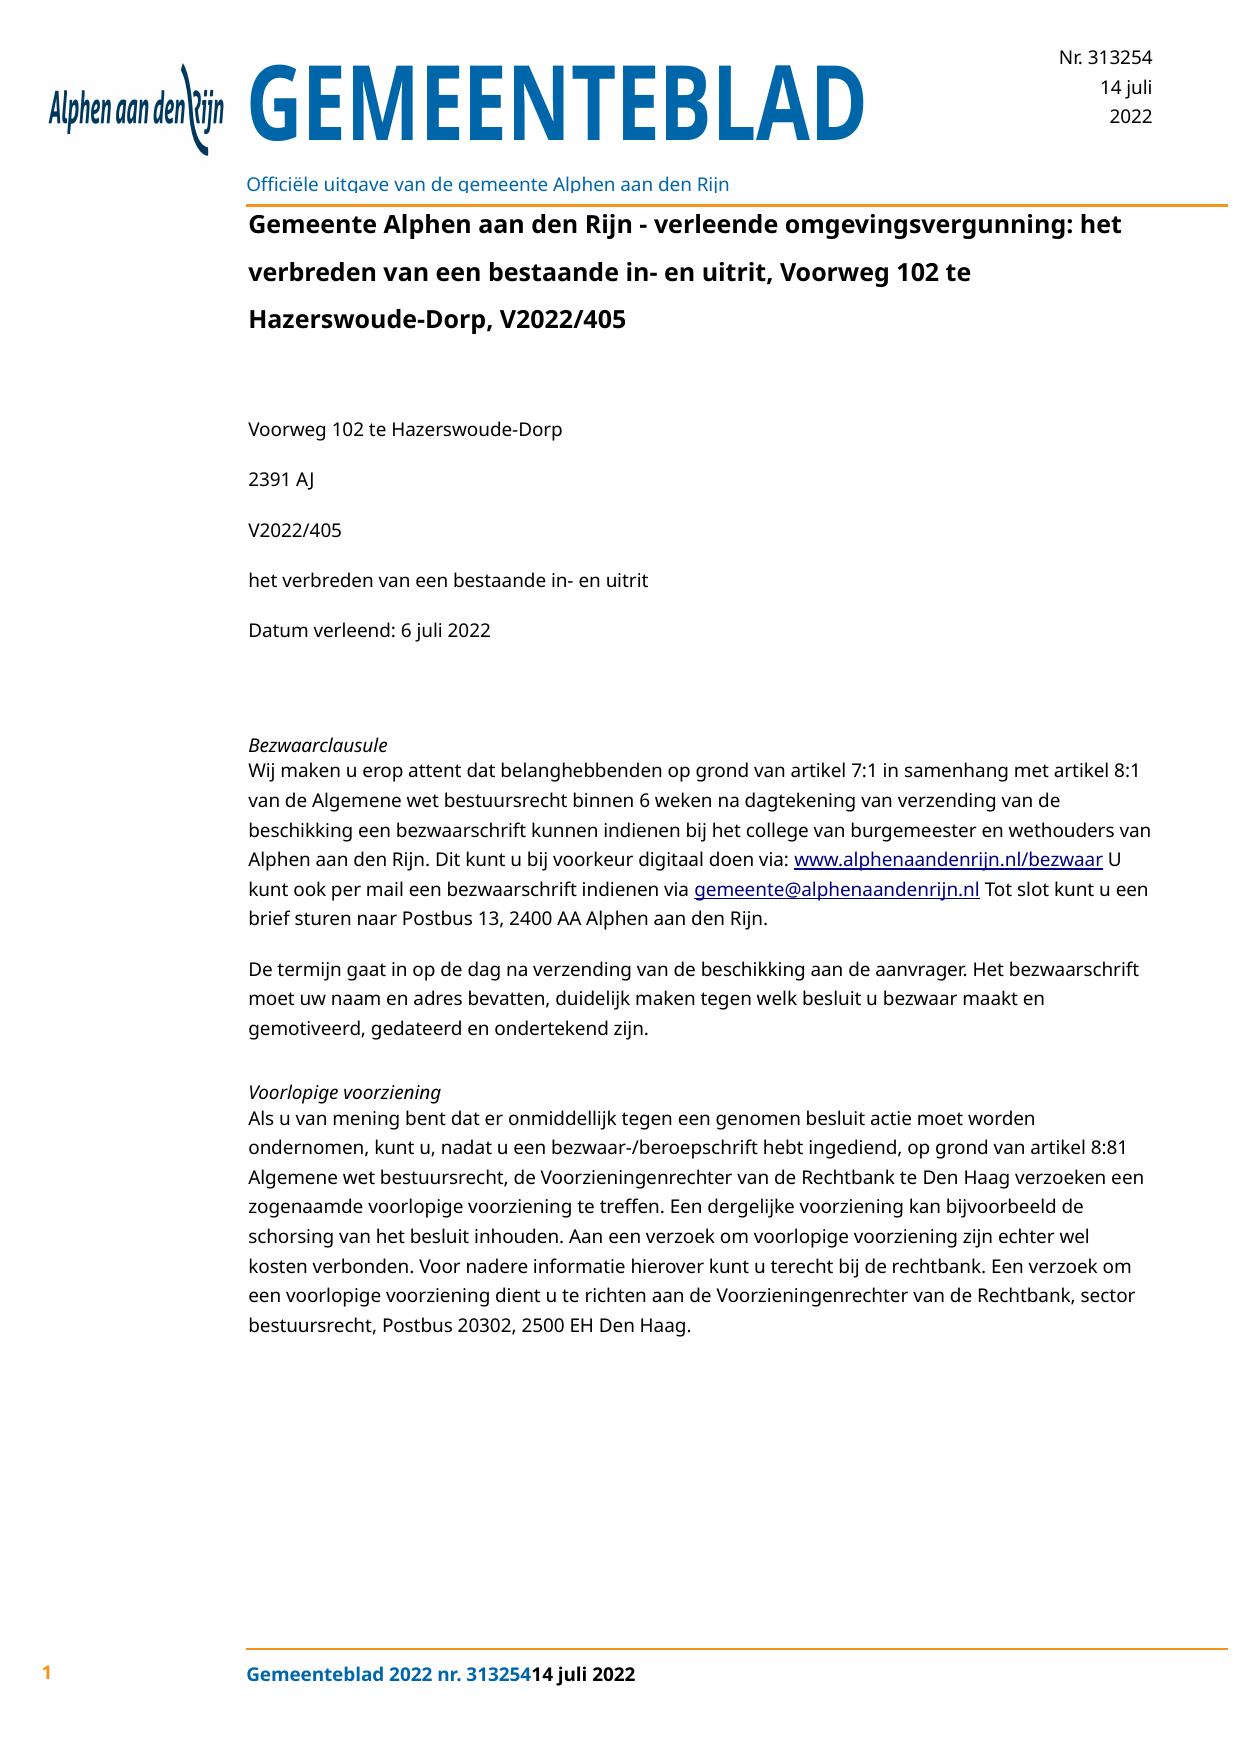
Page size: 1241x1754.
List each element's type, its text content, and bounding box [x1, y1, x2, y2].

text Gemeente Alphen aan den Rijn - verleende omgevingsvergunning: het verbreden van een bestaande in- en uitrit, Voorweg 102 te Hazerswoude-Dorp, V2022/405 [248, 207, 1152, 336]
text Bezwaarclausule [248, 732, 1152, 758]
text V2022/405 [248, 517, 1152, 542]
text Wij maken u erop attent dat belanghebbenden op grond van artikel 7:1 in samenhang met artikel 8:1 van de Algemene wet bestuursrecht binnen 6 weken na dagtekening van verzending van de beschikking een bezwaarschrift kunnen indienen bij het college van burgemeester en wethouders van Alphen aan den Rijn. Dit kunt u bij voorkeur digitaal doen via: www.alphenaandenrijn.nl/bezwaar U kunt ook per mail een bezwaarschrift indienen via gemeente@alphenaandenrijn.nl Tot slot kunt u een brief sturen naar Postbus 13, 2400 AA Alphen aan den Rijn. [248, 758, 1152, 931]
text Datum verleend: 6 juli 2022 [248, 618, 1152, 643]
text het verbreden van een bestaande in- en uitrit [248, 567, 1152, 593]
text Als u van mening bent dat er onmiddellijk tegen een genomen besluit actie moet worden ondernomen, kunt u, nadat u een bezwaar-/beroepschrift hebt ingediend, op grond van artikel 8:81 Algemene wet bestuursrecht, de Voorzieningenrechter van de Rechtbank te Den Haag verzoeken een zogenaamde voorlopige voorziening te treffen. Een dergelijke voorziening kan bijvoorbeeld de schorsing van het besluit inhouden. Aan een verzoek om voorlopige voorziening zijn echter wel kosten verbonden. Voor nadere informatie hierover kunt u terecht bij de rechtbank. Een verzoek om een voorlopige voorziening dient u te richten aan de Voorzieningenrechter van de Rechtbank, sector bestuursrecht, Postbus 20302, 2500 EH Den Haag. [248, 1105, 1152, 1338]
picture [41, 47, 231, 172]
text 2391 AJ [248, 466, 1152, 492]
text De termijn gaat in op de dag na verzending van de beschikking aan de aanvrager. Het bezwaarschrift moet uw naam en adres bevatten, duidelijk maken tegen welk besluit u bezwaar maakt en gemotiveerd, gedateerd en ondertekend zijn. [248, 956, 1152, 1041]
text Voorweg 102 te Hazerswoude-Dorp [248, 416, 1152, 442]
text Voorlopige voorziening [248, 1079, 1152, 1105]
